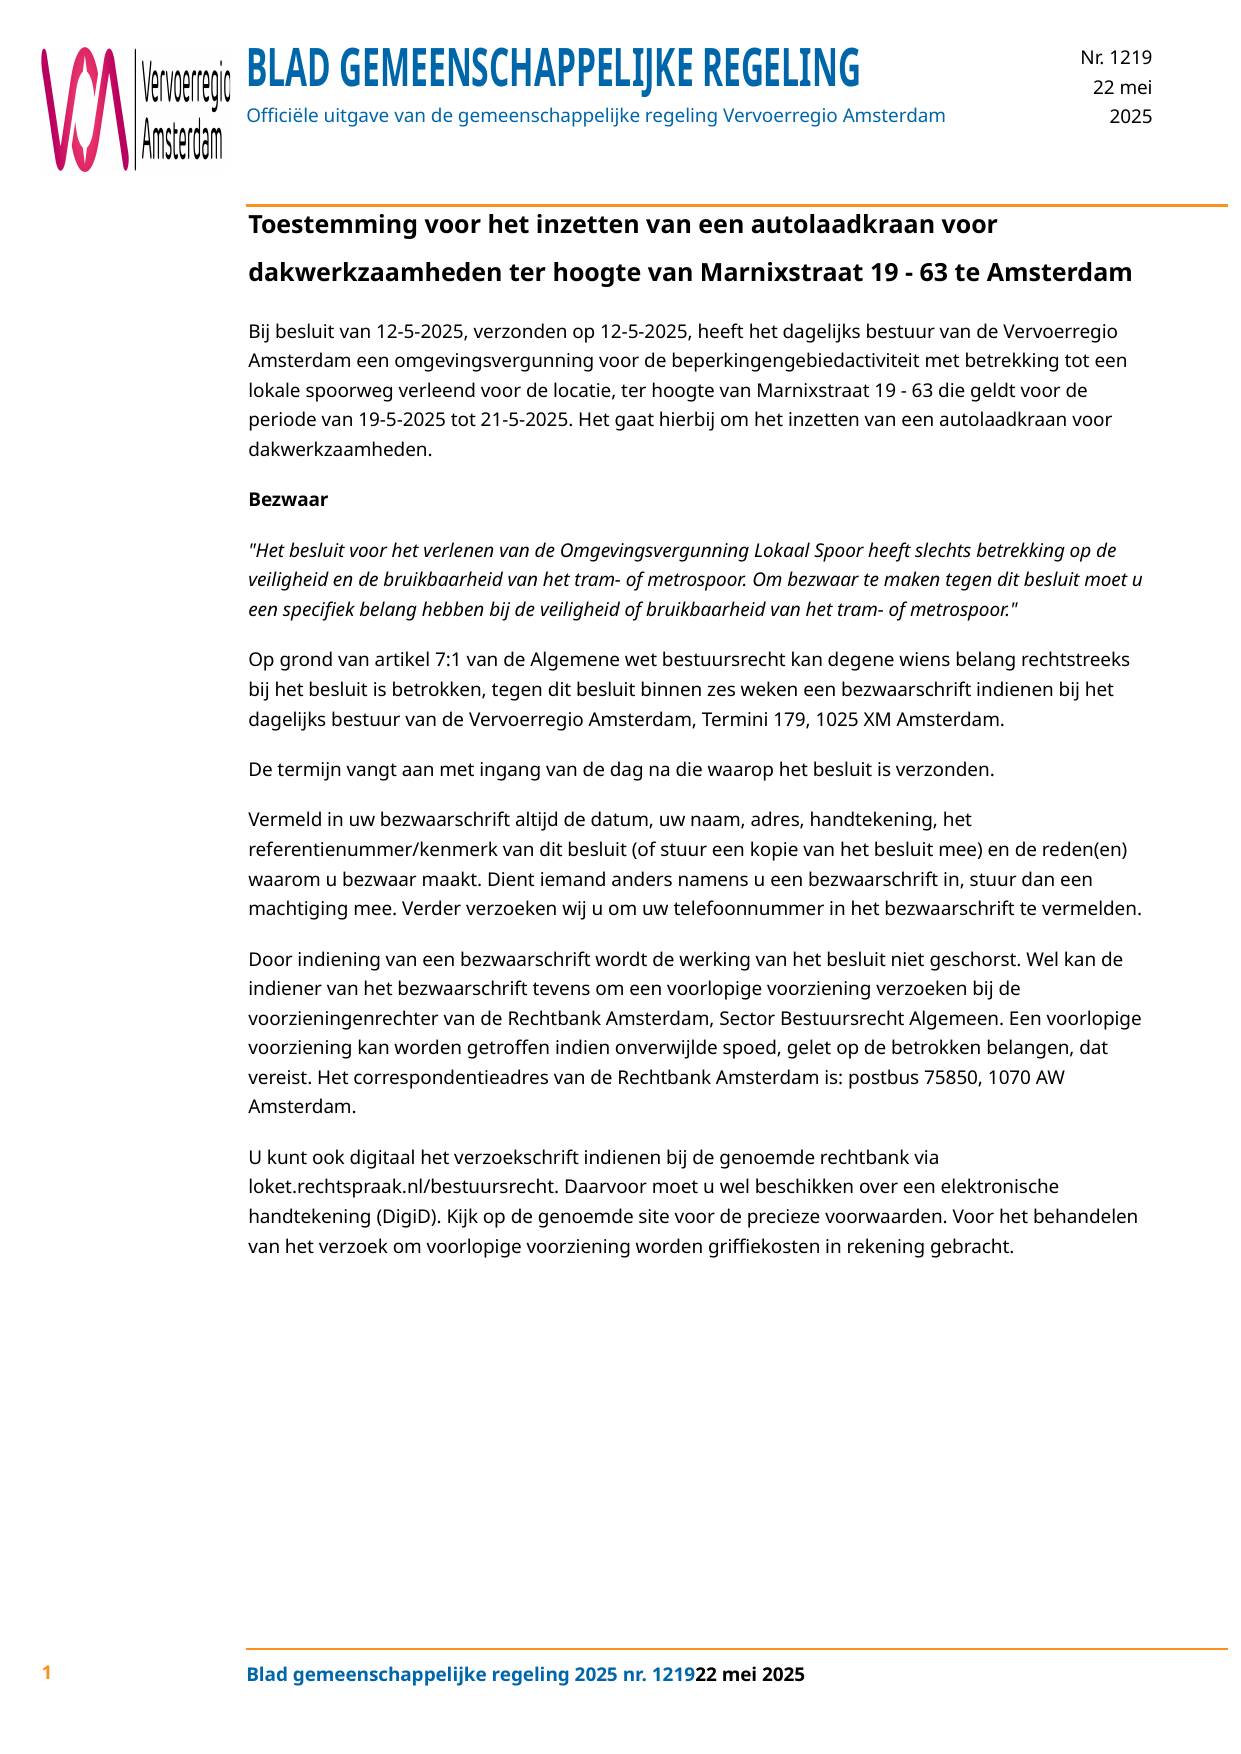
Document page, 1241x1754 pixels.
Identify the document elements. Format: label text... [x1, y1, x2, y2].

text "Het besluit voor het verlenen van de Omgevingsvergunning Lokaal Spoor heeft slechts betrekking op de veiligheid en de bruikbaarheid van het tram- of metrospoor. Om bezwaar te maken tegen dit besluit moet u een specifiek belang hebben bij de veiligheid of bruikbaarheid van het tram- of metrospoor." [248, 537, 1152, 622]
text Door indiening van een bezwaarschrift wordt de werking van het besluit niet geschorst. Wel kan de indiener van het bezwaarschrift tevens om een voorlopige voorziening verzoeken bij de voorzieningenrechter van de Rechtbank Amsterdam, Sector Bestuursrecht Algemeen. Een voorlopige voorziening kan worden getroffen indien onverwijlde spoed, gelet op de betrokken belangen, dat vereist. Het correspondentieadres van de Rechtbank Amsterdam is: postbus 75850, 1070 AW Amsterdam. [248, 946, 1152, 1119]
text U kunt ook digitaal het verzoekschrift indienen bij de genoemde rechtbank via loket.rechtspraak.nl/bestuursrecht. Daarvoor moet u wel beschikken over een elektronische handtekening (DigiD). Kijk op de genoemde site voor de precieze voorwaarden. Voor het behandelen van het verzoek om voorlopige voorziening worden griffiekosten in rekening gebracht. [248, 1144, 1152, 1259]
text De termijn vangt aan met ingang van de dag na die waarop het besluit is verzonden. [248, 756, 1152, 782]
text Op grond van artikel 7:1 van de Algemene wet bestuursrecht kan degene wiens belang rechtstreeks bij het besluit is betrokken, tegen dit besluit binnen zes weken een bezwaarschrift indienen bij het dagelijks bestuur van de Vervoerregio Amsterdam, Termini 179, 1025 XM Amsterdam. [248, 647, 1152, 732]
picture [41, 47, 231, 172]
text Toestemming voor het inzetten van een autolaadkraan voor dakwerkzaamheden ter hoogte van Marnixstraat 19 - 63 te Amsterdam [248, 207, 1152, 288]
text Bij besluit van 12-5-2025, verzonden op 12-5-2025, heeft het dagelijks bestuur van de Vervoerregio Amsterdam een omgevingsvergunning voor de beperkingengebiedactiviteit met betrekking tot een lokale spoorweg verleend voor de locatie, ter hoogte van Marnixstraat 19 - 63 die geldt voor de periode van 19-5-2025 tot 21-5-2025. Het gaat hierbij om het inzetten van een autolaadkraan voor dakwerkzaamheden. [248, 318, 1152, 462]
text Vermeld in uw bezwaarschrift altijd de datum, uw naam, adres, handtekening, het referentienummer/kenmerk van dit besluit (of stuur een kopie van het besluit mee) en de reden(en) waarom u bezwaar maakt. Dient iemand anders namens u een bezwaarschrift in, stuur dan een machtiging mee. Verder verzoeken wij u om uw telefoonnummer in het bezwaarschrift te vermelden. [248, 807, 1152, 921]
text Bezwaar [248, 487, 1152, 512]
